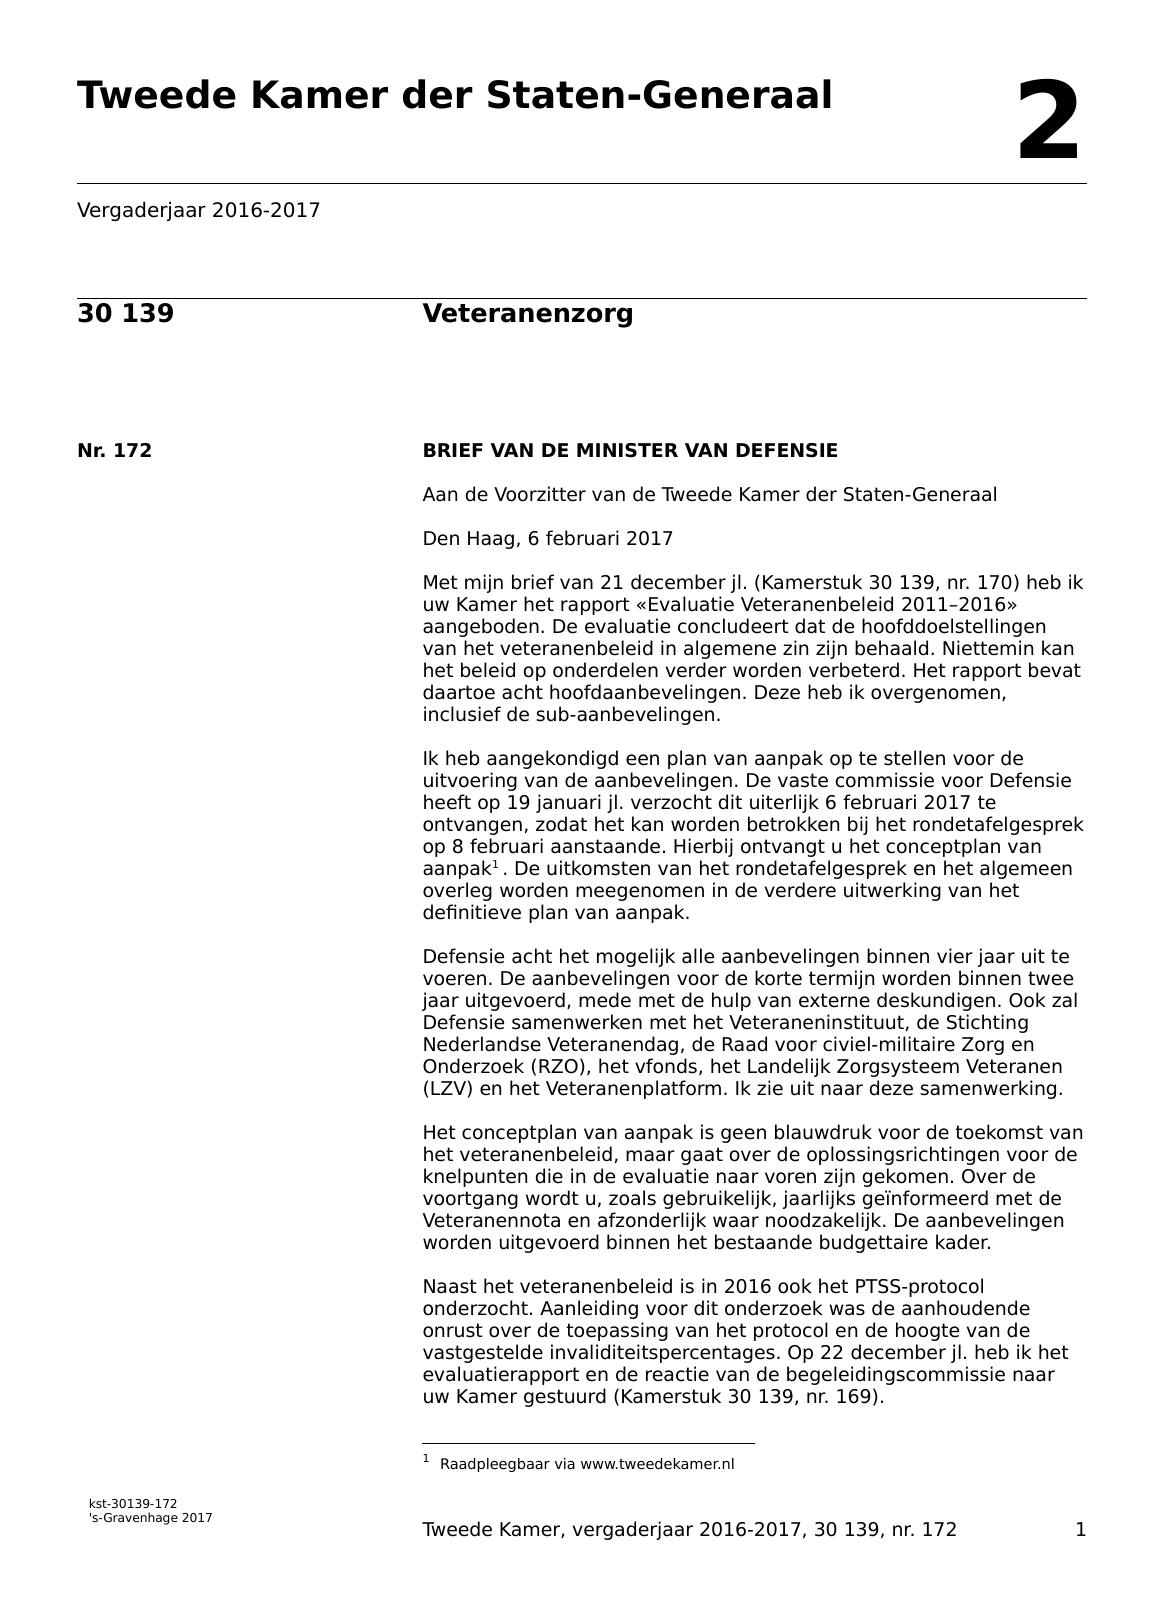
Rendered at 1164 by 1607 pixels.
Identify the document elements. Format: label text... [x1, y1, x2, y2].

text Het conceptplan van aanpak is geen blauwdruk voor de toekomst van het veteranenbeleid, maar gaat over de oplossingsrichtingen voor de knelpunten die in de evaluatie naar voren zijn gekomen. Over de voortgang wordt u, zoals gebruikelijk, jaarlijks geïnformeerd met de Veteranennota en afzonderlijk waar noodzakelijk. De aanbevelingen worden uitgevoerd binnen het bestaande budgettaire kader. [422, 1122, 1087, 1254]
subtitle 30 139 Veteranenzorg [77, 299, 1087, 329]
table_header 2 [886, 59, 1087, 183]
text Aan de Voorzitter van de Tweede Kamer der Staten-Generaal [422, 484, 1087, 506]
text Met mijn brief van 21 december jl. (Kamerstuk 30 139, nr. 170) heb ik uw Kamer het rapport «Evaluatie Veteranenbeleid 2011–2016» aangeboden. De evaluatie concludeert dat de hoofddoelstellingen van het veteranenbeleid in algemene zin zijn behaald. Niettemin kan het beleid op onderdelen verder worden verbeterd. Het rapport bevat daartoe acht hoofdaanbevelingen. Deze heb ik overgenomen, inclusief de sub-aanbevelingen. [422, 572, 1087, 726]
text Den Haag, 6 februari 2017 [422, 528, 1087, 550]
text Defensie acht het mogelijk alle aanbevelingen binnen vier jaar uit te voeren. De aanbevelingen voor de korte termijn worden binnen twee jaar uitgevoerd, mede met de hulp van externe deskundigen. Ook zal Defensie samenwerken met het Veteraneninstituut, de Stichting Nederlandse Veteranendag, de Raad voor civiel-militaire Zorg en Onderzoek (RZO), het vfonds, het Landelijk Zorgsysteem Veteranen (LZV) en het Veteranenplatform. Ik zie uit naar deze samenwerking. [422, 946, 1087, 1100]
text Naast het veteranenbeleid is in 2016 ook het PTSS-protocol onderzocht. Aanleiding voor dit onderzoek was de aanhoudende onrust over de toepassing van het protocol en de hoogte van de vastgestelde invaliditeitspercentages. Op 22 december jl. heb ik het evaluatierapport en de reactie van de begeleidingscommissie naar uw Kamer gestuurd (Kamerstuk 30 139, nr. 169). [422, 1276, 1087, 1408]
text 's-Gravenhage 2017 [88, 1511, 323, 1525]
table_header Tweede Kamer der Staten-Generaal [77, 59, 886, 183]
text kst-30139-172 [88, 1497, 323, 1511]
text Raadpleegbaar via www.tweedekamer.nl [422, 1452, 1087, 1474]
table_cell Vergaderjaar 2016-2017 [77, 184, 1087, 298]
subtitle Nr. 172 BRIEF VAN DE MINISTER VAN DEFENSIE [77, 440, 1087, 462]
text Ik heb aangekondigd een plan van aanpak op te stellen voor de uitvoering van de aanbevelingen. De vaste commissie voor Defensie heeft op 19 januari jl. verzocht dit uiterlijk 6 februari 2017 te ontvangen, zodat het kan worden betrokken bij het rondetafelgesprek op 8 februari aanstaande. Hierbij ontvangt u het conceptplan van aanpak. De uitkomsten van het rondetafelgesprek en het algemeen overleg worden meegenomen in de verdere uitwerking van het definitieve plan van aanpak. [422, 748, 1087, 924]
